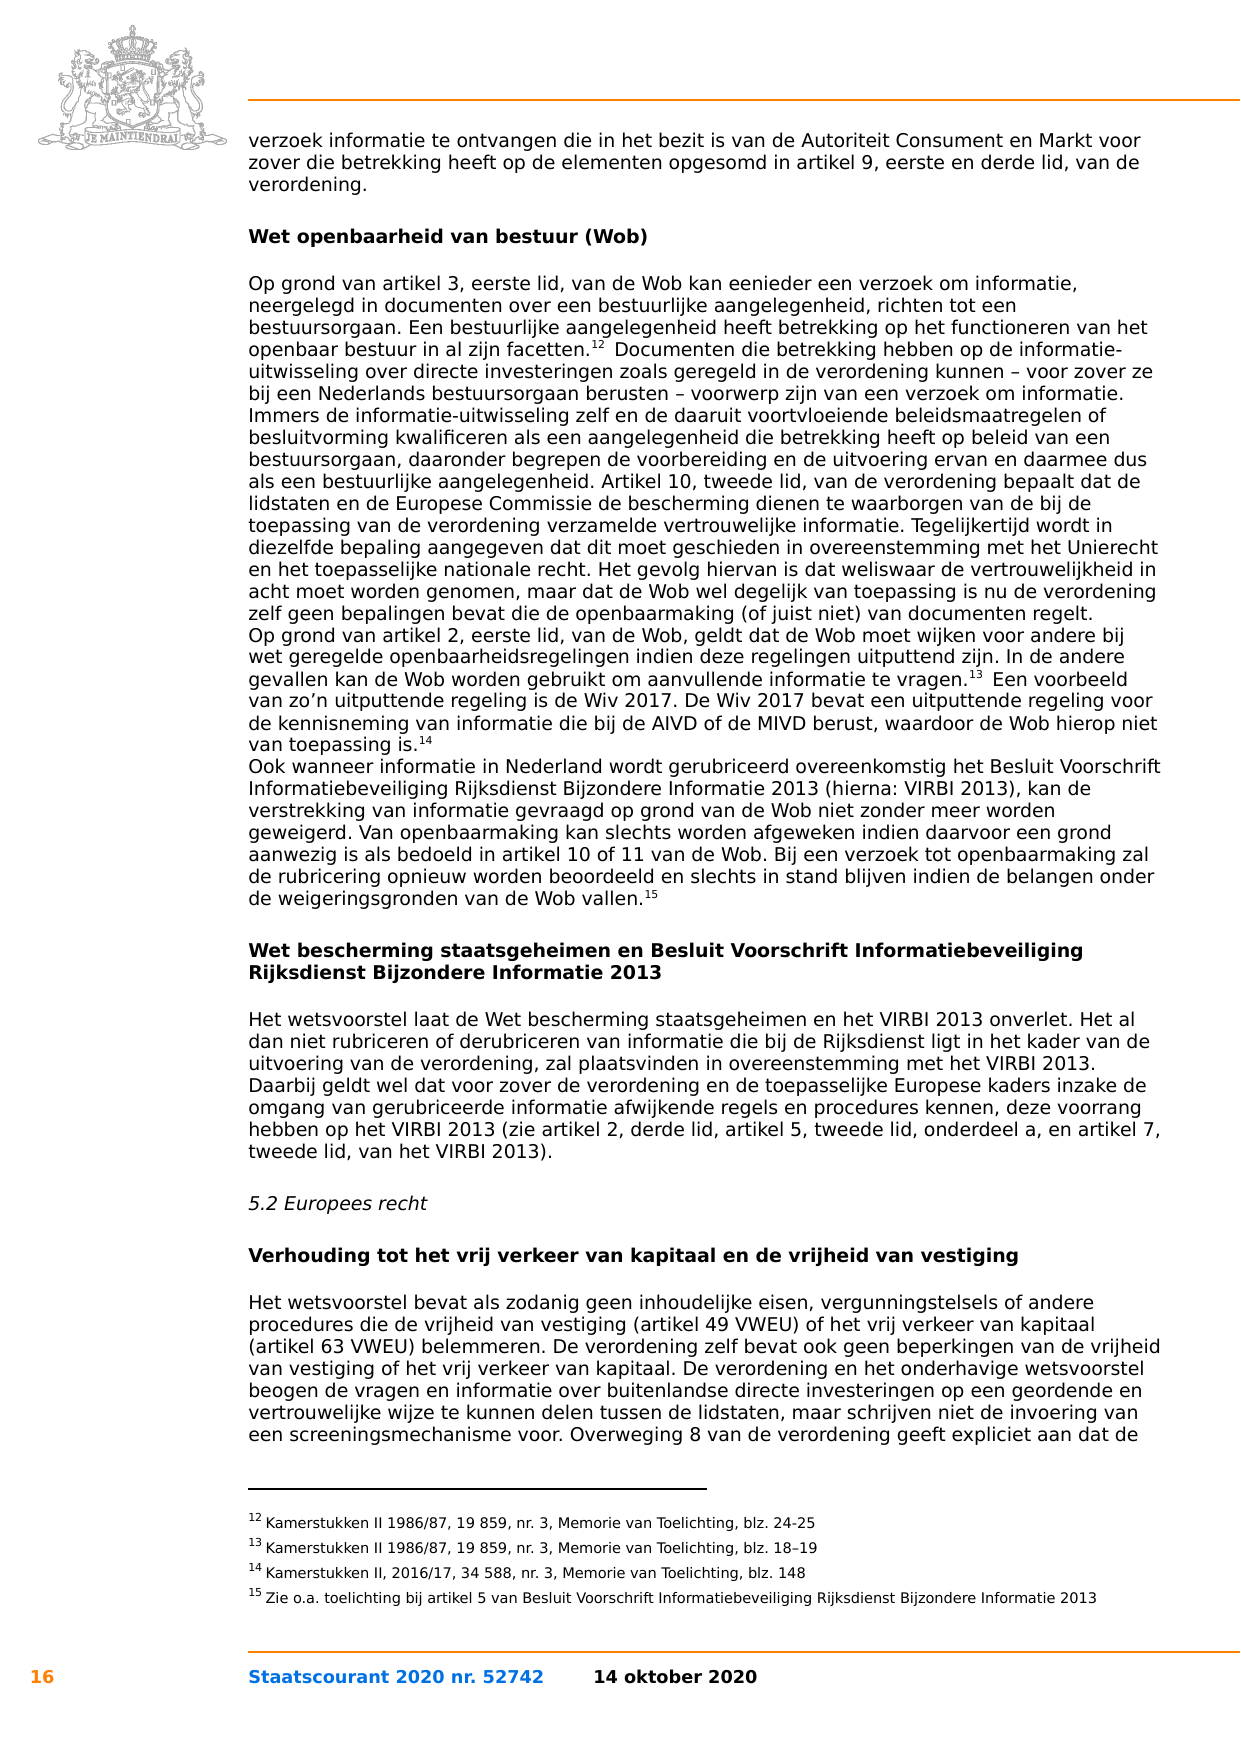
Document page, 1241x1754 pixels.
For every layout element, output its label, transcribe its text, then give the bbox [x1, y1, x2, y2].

text Het wetsvoorstel laat de Wet bescherming staatsgeheimen en het VIRBI 2013 onverlet. Het al dan niet rubriceren of derubriceren van informatie die bij de Rijksdienst ligt in het kader van de uitvoering van de verordening, zal plaatsvinden in overeenstemming met het VIRBI 2013. Daarbij geldt wel dat voor zover de verordening en de toepasselijke Europese kaders inzake de omgang van gerubriceerde informatie afwijkende regels en procedures kennen, deze voorrang hebben op het VIRBI 2013 (zie artikel 2, derde lid, artikel 5, tweede lid, onderdeel a, en artikel 7, tweede lid, van het VIRBI 2013). [248, 1009, 1163, 1163]
subtitle 5.2 Europees recht [248, 1193, 1163, 1215]
subtitle Wet openbaarheid van bestuur (Wob) [248, 226, 1163, 248]
text Zie o.a. toelichting bij artikel 5 van Besluit Voorschrift Informatiebeveiliging Rijksdienst Bijzondere Informatie 2013 [248, 1586, 1163, 1608]
subtitle Verhouding tot het vrij verkeer van kapitaal en de vrijheid van vestiging [248, 1245, 1163, 1267]
text Kamerstukken II, 2016/17, 34 588, nr. 3, Memorie van Toelichting, blz. 148 [248, 1561, 1163, 1583]
text verzoek informatie te ontvangen die in het bezit is van de Autoriteit Consument en Markt voor zover die betrekking heeft op de elementen opgesomd in artikel 9, eerste en derde lid, van de verordening. [248, 130, 1163, 196]
text Ook wanneer informatie in Nederland wordt gerubriceerd overeenkomstig het Besluit Voorschrift Informatiebeveiliging Rijksdienst Bijzondere Informatie 2013 (hierna: VIRBI 2013), kan de verstrekking van informatie gevraagd op grond van de Wob niet zonder meer worden geweigerd. Van openbaarmaking kan slechts worden afgeweken indien daarvoor een grond aanwezig is als bedoeld in artikel 10 of 11 van de Wob. Bij een verzoek tot openbaarmaking zal de rubricering opnieuw worden beoordeeld en slechts in stand blijven indien de belangen onder de weigeringsgronden van de Wob vallen. [248, 756, 1163, 910]
text Kamerstukken II 1986/87, 19 859, nr. 3, Memorie van Toelichting, blz. 24-25 [248, 1511, 1163, 1533]
text Kamerstukken II 1986/87, 19 859, nr. 3, Memorie van Toelichting, blz. 18–19 [248, 1536, 1163, 1558]
picture [38, 25, 227, 150]
text Op grond van artikel 2, eerste lid, van de Wob, geldt dat de Wob moet wijken voor andere bij wet geregelde openbaarheidsregelingen indien deze regelingen uitputtend zijn. In de andere gevallen kan de Wob worden gebruikt om aanvullende informatie te vragen. Een voorbeeld van zo’n uitputtende regeling is de Wiv 2017. De Wiv 2017 bevat een uitputtende regeling voor de kennisneming van informatie die bij de AIVD of de MIVD berust, waardoor de Wob hierop niet van toepassing is. [248, 624, 1163, 756]
text Het wetsvoorstel bevat als zodanig geen inhoudelijke eisen, vergunningstelsels of andere procedures die de vrijheid van vestiging (artikel 49 VWEU) of het vrij verkeer van kapitaal (artikel 63 VWEU) belemmeren. De verordening zelf bevat ook geen beperkingen van de vrijheid van vestiging of het vrij verkeer van kapitaal. De verordening en het onderhavige wetsvoorstel beogen de vragen en informatie over buitenlandse directe investeringen op een geordende en vertrouwelijke wijze te kunnen delen tussen de lidstaten, maar schrijven niet de invoering van een screeningsmechanisme voor. Overweging 8 van de verordening geeft expliciet aan dat de [248, 1292, 1163, 1446]
text Op grond van artikel 3, eerste lid, van de Wob kan eenieder een verzoek om informatie, neergelegd in documenten over een bestuurlijke aangelegenheid, richten tot een bestuursorgaan. Een bestuurlijke aangelegenheid heeft betrekking op het functioneren van het openbaar bestuur in al zijn facetten. Documenten die betrekking hebben op de informatie-uitwisseling over directe investeringen zoals geregeld in de verordening kunnen – voor zover ze bij een Nederlands bestuursorgaan berusten – voorwerp zijn van een verzoek om informatie. Immers de informatie-uitwisseling zelf en de daaruit voortvloeiende beleidsmaatregelen of besluitvorming kwalificeren als een aangelegenheid die betrekking heeft op beleid van een bestuursorgaan, daaronder begrepen de voorbereiding en de uitvoering ervan en daarmee dus als een bestuurlijke aangelegenheid. Artikel 10, tweede lid, van de verordening bepaalt dat de lidstaten en de Europese Commissie de bescherming dienen te waarborgen van de bij de toepassing van de verordening verzamelde vertrouwelijke informatie. Tegelijkertijd wordt in diezelfde bepaling aangegeven dat dit moet geschieden in overeenstemming met het Unierecht en het toepasselijke nationale recht. Het gevolg hiervan is dat weliswaar de vertrouwelijkheid in acht moet worden genomen, maar dat de Wob wel degelijk van toepassing is nu de verordening zelf geen bepalingen bevat die de openbaarmaking (of juist niet) van documenten regelt. [248, 273, 1163, 624]
subtitle Wet bescherming staatsgeheimen en Besluit Voorschrift Informatiebeveiliging Rijksdienst Bijzondere Informatie 2013 [248, 940, 1163, 984]
